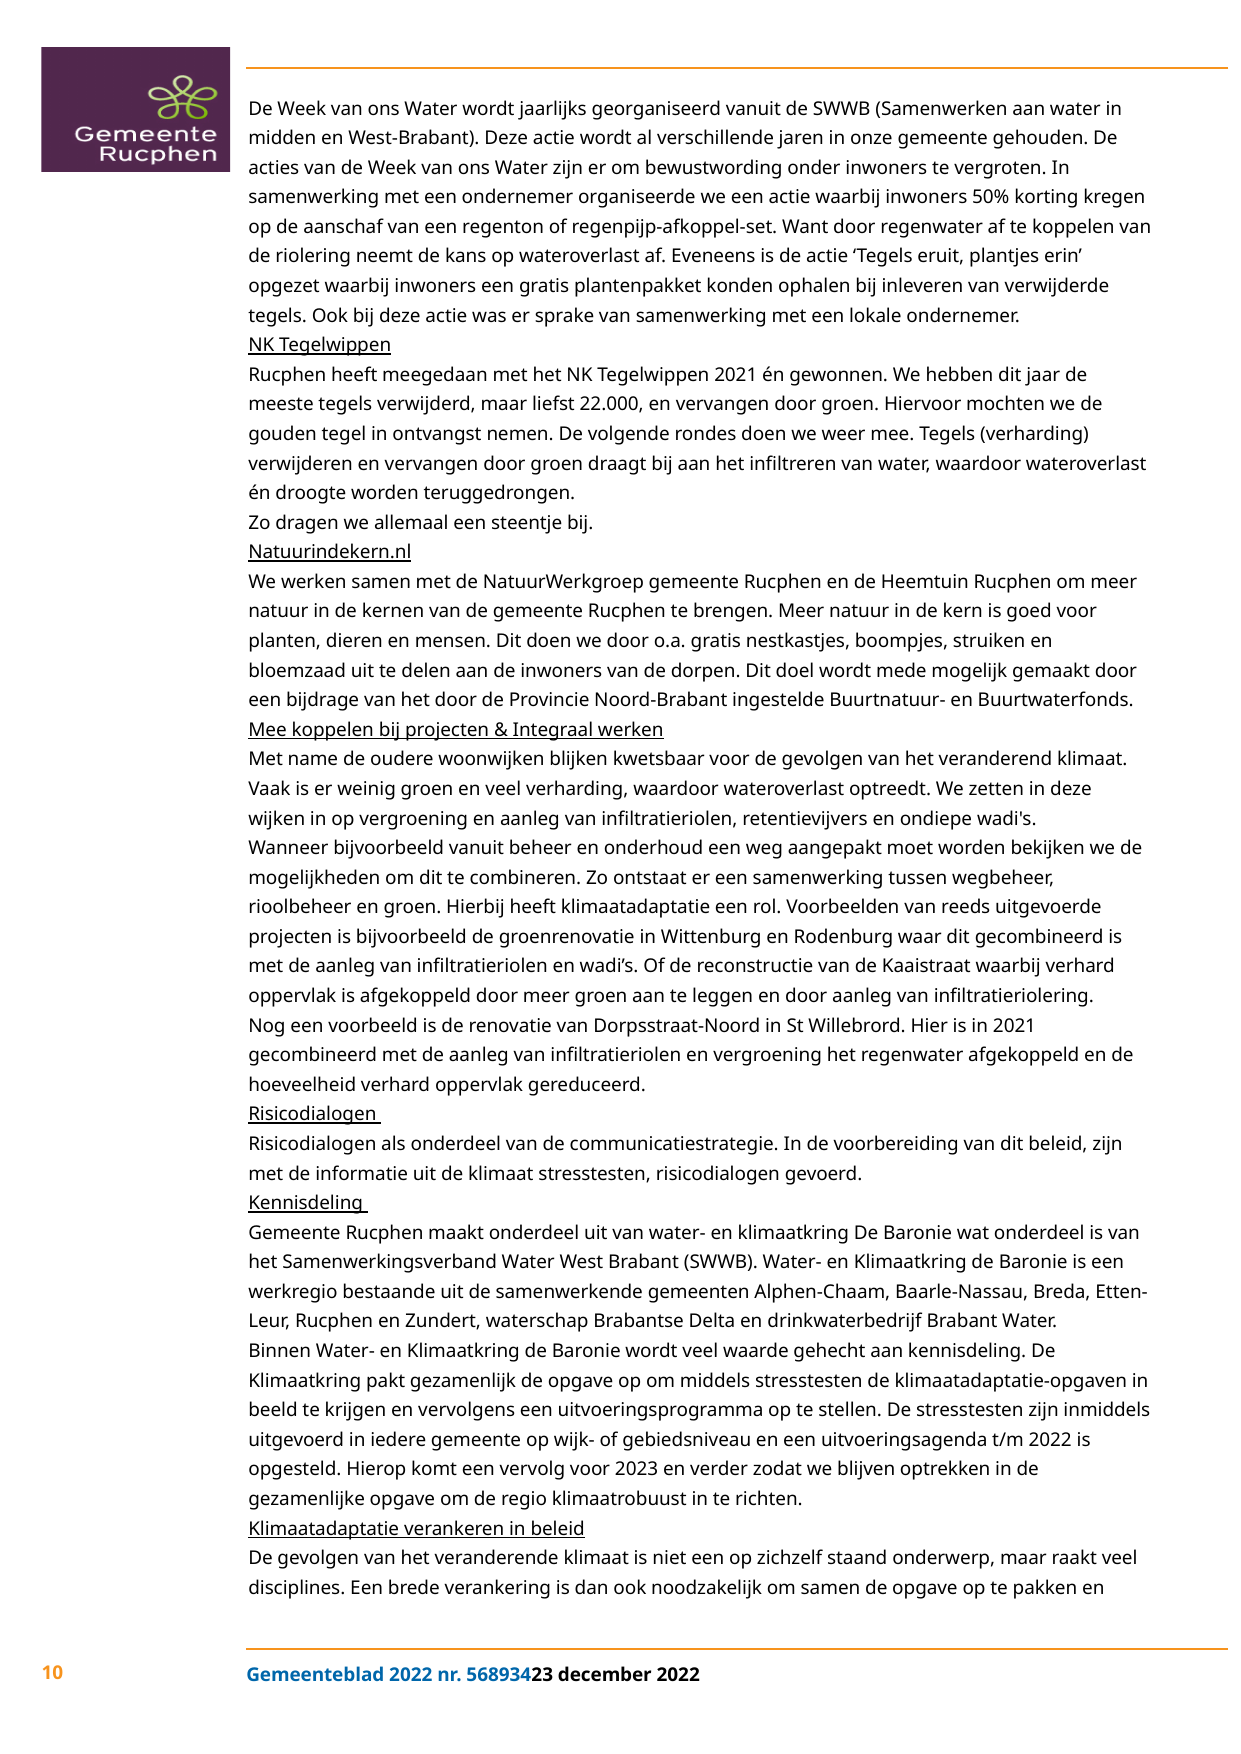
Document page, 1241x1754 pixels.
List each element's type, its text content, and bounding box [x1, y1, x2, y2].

text Risicodialogen als onderdeel van de communicatiestrategie. In de voorbereiding van dit beleid, zijn met de informatie uit de klimaat stresstesten, risicodialogen gevoerd. [248, 1130, 1152, 1186]
text Kennisdeling [248, 1189, 1152, 1215]
text Zo dragen we allemaal een steentje bij. [248, 509, 1152, 535]
text Mee koppelen bij projecten & Integraal werken [248, 716, 1152, 742]
text Binnen Water- en Klimaatkring de Baronie wordt veel waarde gehecht aan kennisdeling. De Klimaatkring pakt gezamenlijk de opgave op om middels stresstesten de klimaatadaptatie-opgaven in beeld te krijgen en vervolgens een uitvoeringsprogramma op te stellen. De stresstesten zijn inmiddels uitgevoerd in iedere gemeente op wijk- of gebiedsniveau en een uitvoeringsagenda t/m 2022 is opgesteld. Hierop komt een vervolg voor 2023 en verder zodat we blijven optrekken in de gezamenlijke opgave om de regio klimaatrobuust in te richten. [248, 1337, 1152, 1511]
text Klimaatadaptatie verankeren in beleid [248, 1515, 1152, 1541]
text Wanneer bijvoorbeeld vanuit beheer en onderhoud een weg aangepakt moet worden bekijken we de mogelijkheden om dit te combineren. Zo ontstaat er een samenwerking tussen wegbeheer, rioolbeheer en groen. Hierbij heeft klimaatadaptatie een rol. Voorbeelden van reeds uitgevoerde projecten is bijvoorbeeld de groenrenovatie in Wittenburg en Rodenburg waar dit gecombineerd is met de aanleg van infiltratieriolen en wadi’s. Of de reconstructie van de Kaaistraat waarbij verhard oppervlak is afgekoppeld door meer groen aan te leggen en door aanleg van infiltratieriolering. [248, 834, 1152, 1008]
text Met name de oudere woonwijken blijken kwetsbaar voor de gevolgen van het veranderend klimaat. Vaak is er weinig groen en veel verharding, waardoor wateroverlast optreedt. We zetten in deze wijken in op vergroening en aanleg van infiltratieriolen, retentievijvers en ondiepe wadi's. [248, 746, 1152, 831]
picture [41, 47, 231, 172]
text Nog een voorbeeld is de renovatie van Dorpsstraat-Noord in St Willebrord. Hier is in 2021 gecombineerd met de aanleg van infiltratieriolen en vergroening het regenwater afgekoppeld en de hoeveelheid verhard oppervlak gereduceerd. [248, 1012, 1152, 1097]
text Gemeente Rucphen maakt onderdeel uit van water- en klimaatkring De Baronie wat onderdeel is van het Samenwerkingsverband Water West Brabant (SWWB). Water- en Klimaatkring de Baronie is een werkregio bestaande uit de samenwerkende gemeenten Alphen-Chaam, Baarle-Nassau, Breda, Etten-Leur, Rucphen en Zundert, waterschap Brabantse Delta en drinkwaterbedrijf Brabant Water. [248, 1219, 1152, 1333]
text Rucphen heeft meegedaan met het NK Tegelwippen 2021 én gewonnen. We hebben dit jaar de meeste tegels verwijderd, maar liefst 22.000, en vervangen door groen. Hiervoor mochten we de gouden tegel in ontvangst nemen. De volgende rondes doen we weer mee. Tegels (verharding) verwijderen en vervangen door groen draagt bij aan het infiltreren van water, waardoor wateroverlast én droogte worden teruggedrongen. [248, 361, 1152, 505]
text We werken samen met de NatuurWerkgroep gemeente Rucphen en de Heemtuin Rucphen om meer natuur in de kernen van de gemeente Rucphen te brengen. Meer natuur in de kern is goed voor planten, dieren en mensen. Dit doen we door o.a. gratis nestkastjes, boompjes, struiken en bloemzaad uit te delen aan de inwoners van de dorpen. Dit doel wordt mede mogelijk gemaakt door een bijdrage van het door de Provincie Noord-Brabant ingestelde Buurtnatuur- en Buurtwaterfonds. [248, 568, 1152, 712]
text Natuurindekern.nl [248, 538, 1152, 564]
text De Week van ons Water wordt jaarlijks georganiseerd vanuit de SWWB (Samenwerken aan water in midden en West-Brabant). Deze actie wordt al verschillende jaren in onze gemeente gehouden. De acties van de Week van ons Water zijn er om bewustwording onder inwoners te vergroten. In samenwerking met een ondernemer organiseerde we een actie waarbij inwoners 50% korting kregen op de aanschaf van een regenton of regenpijp-afkoppel-set. Want door regenwater af te koppelen van de riolering neemt de kans op wateroverlast af. Eveneens is de actie ‘Tegels eruit, plantjes erin’ opgezet waarbij inwoners een gratis plantenpakket konden ophalen bij inleveren van verwijderde tegels. Ook bij deze actie was er sprake van samenwerking met een lokale ondernemer. [248, 95, 1152, 328]
text De gevolgen van het veranderende klimaat is niet een op zichzelf staand onderwerp, maar raakt veel disciplines. Een brede verankering is dan ook noodzakelijk om samen de opgave op te pakken en [248, 1544, 1152, 1600]
text Risicodialogen [248, 1101, 1152, 1126]
text NK Tegelwippen [248, 331, 1152, 357]
